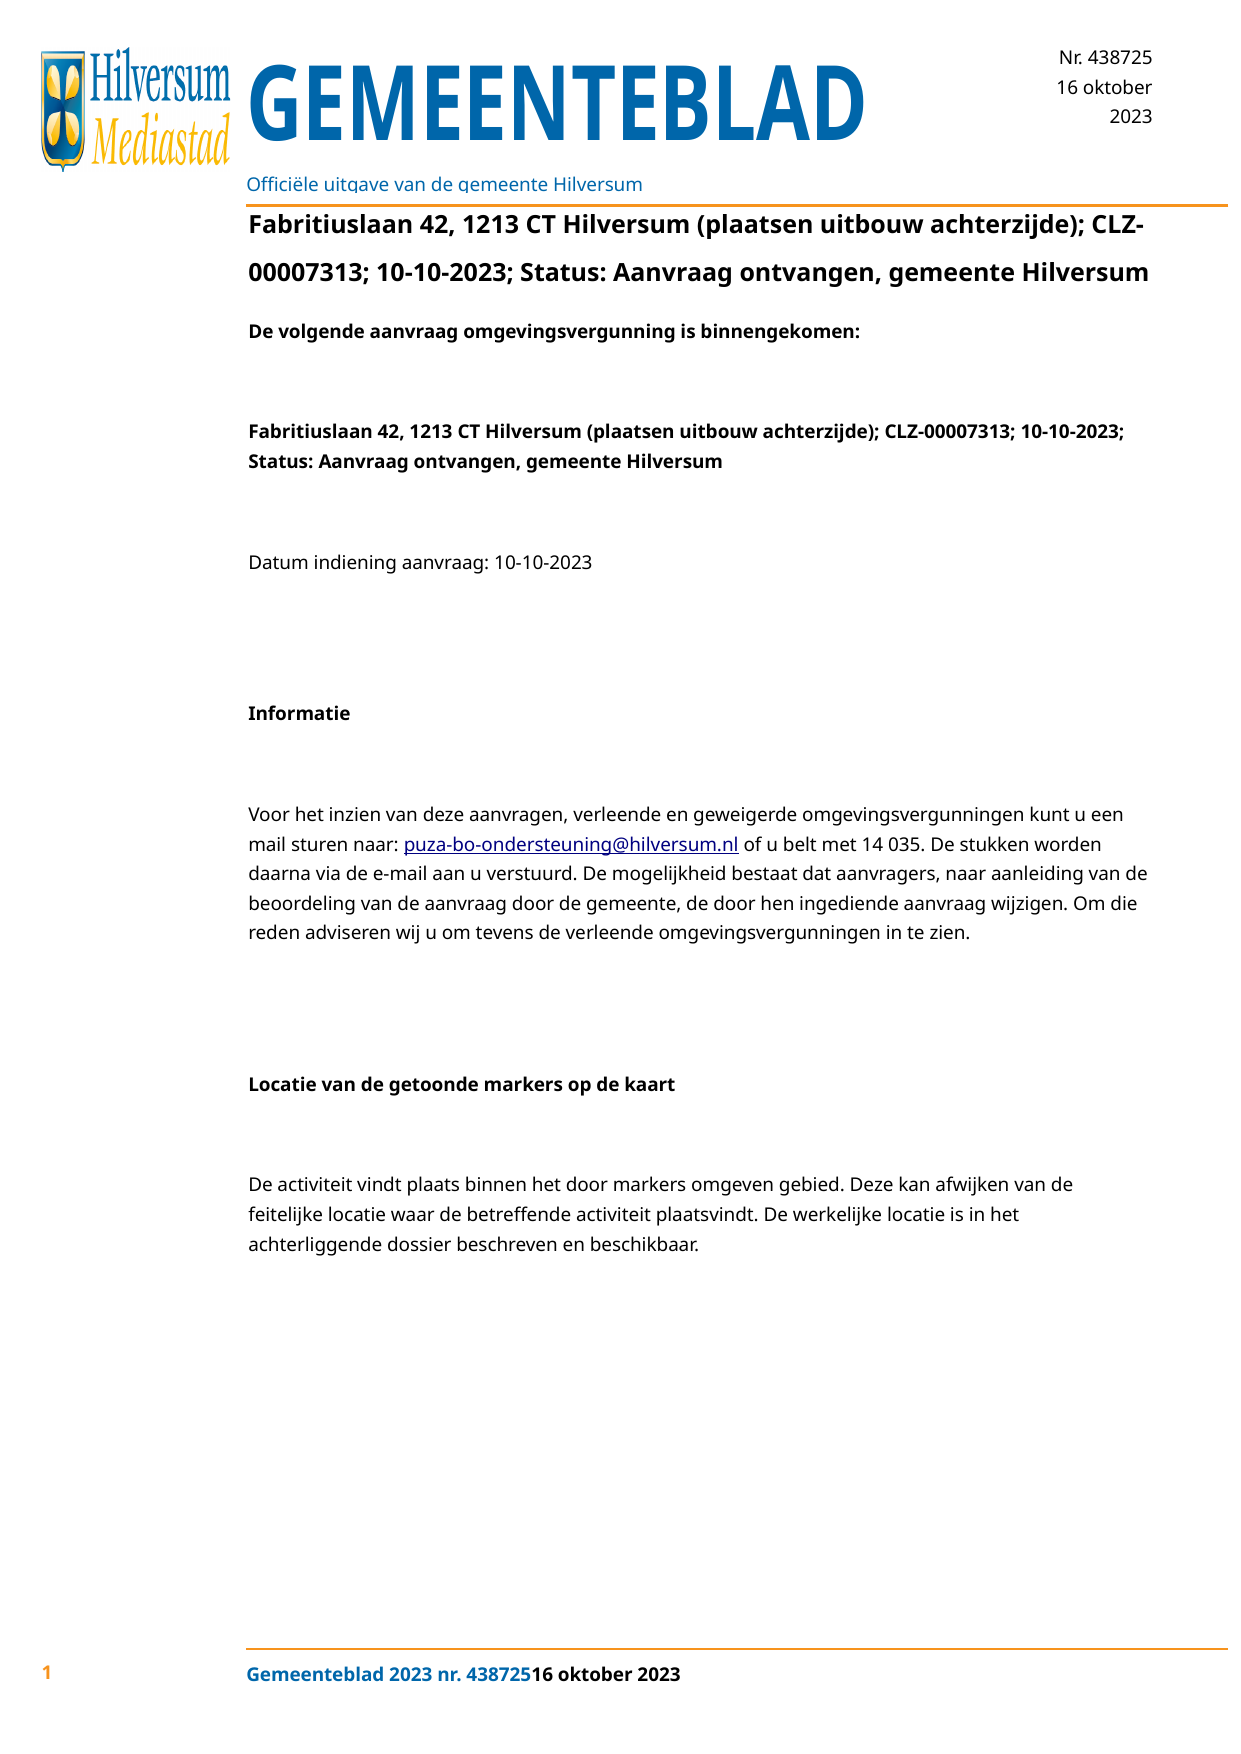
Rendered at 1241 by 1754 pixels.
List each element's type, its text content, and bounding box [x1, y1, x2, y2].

text Locatie van de getoonde markers op de kaart [248, 1071, 1152, 1097]
text Datum indiening aanvraag: 10-10-2023 [248, 549, 1152, 575]
text De volgende aanvraag omgevingsvergunning is binnengekomen: [248, 318, 1152, 344]
picture [41, 47, 231, 172]
text De activiteit vindt plaats binnen het door markers omgeven gebied. Deze kan afwijken van de feitelijke locatie waar de betreffende activiteit plaatsvindt. De werkelijke locatie is in het achterliggende dossier beschreven en beschikbaar. [248, 1172, 1152, 1257]
text Voor het inzien van deze aanvragen, verleende en geweigerde omgevingsvergunningen kunt u een mail sturen naar: puza-bo-ondersteuning@hilversum.nl of u belt met 14 035. De stukken worden daarna via de e-mail aan u verstuurd. De mogelijkheid bestaat dat aanvragers, naar aanleiding van de beoordeling van de aanvraag door de gemeente, de door hen ingediende aanvraag wijzigen. Om die reden adviseren wij u om tevens de verleende omgevingsvergunningen in te zien. [248, 801, 1152, 945]
text Fabritiuslaan 42, 1213 CT Hilversum (plaatsen uitbouw achterzijde); CLZ-00007313; 10-10-2023; Status: Aanvraag ontvangen, gemeente Hilversum [248, 207, 1152, 288]
text Fabritiuslaan 42, 1213 CT Hilversum (plaatsen uitbouw achterzijde); CLZ-00007313; 10-10-2023; Status: Aanvraag ontvangen, gemeente Hilversum [248, 419, 1152, 474]
text Informatie [248, 700, 1152, 726]
